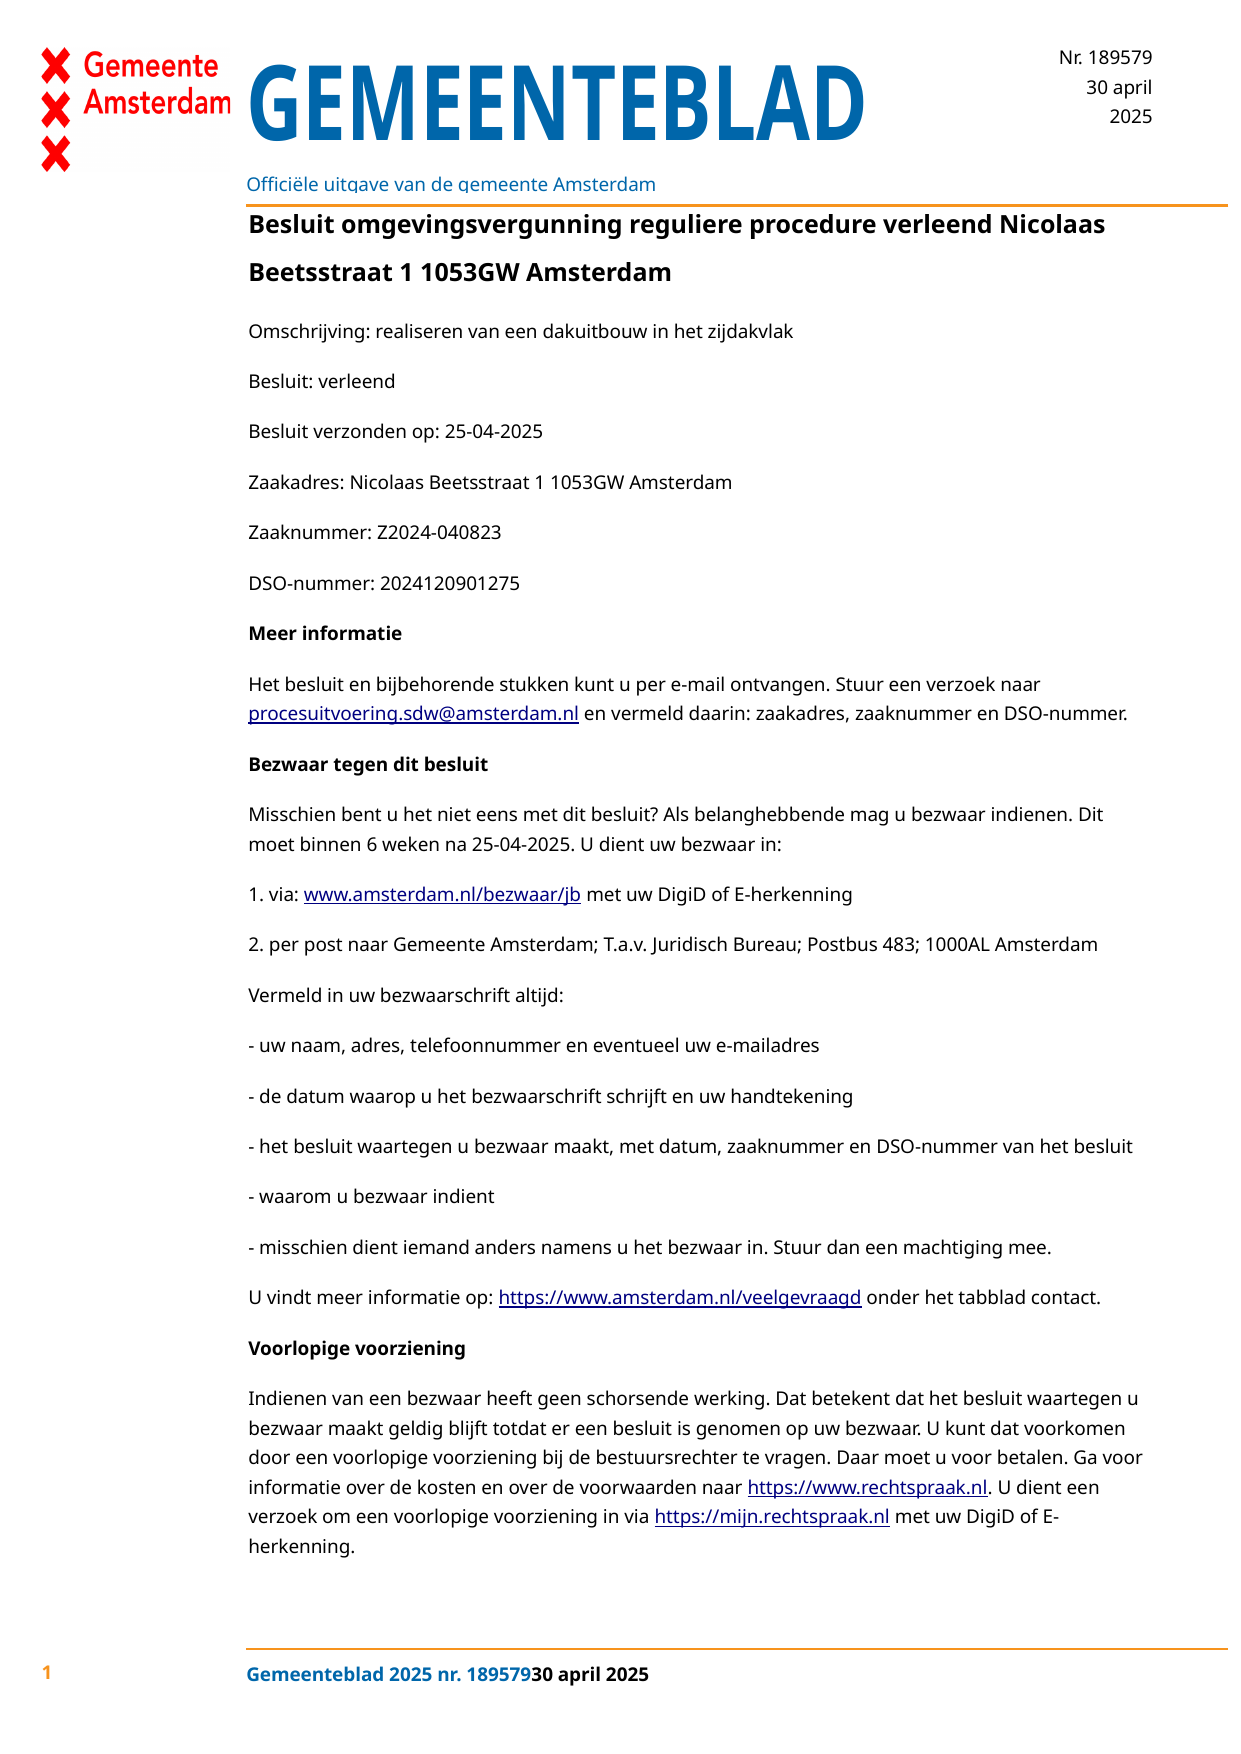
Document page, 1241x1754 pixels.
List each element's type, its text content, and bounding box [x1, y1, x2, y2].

text Besluit: verleend [248, 368, 1152, 394]
text 1. via: www.amsterdam.nl/bezwaar/jb met uw DigiD of E-herkenning [248, 881, 1152, 907]
text Misschien bent u het niet eens met dit besluit? Als belanghebbende mag u bezwaar indienen. Dit moet binnen 6 weken na 25-04-2025. U dient uw bezwaar in: [248, 801, 1152, 857]
text U vindt meer informatie op: https://www.amsterdam.nl/veelgevraagd onder het tabblad contact. [248, 1284, 1152, 1310]
text Voorlopige voorziening [248, 1335, 1152, 1361]
text 2. per post naar Gemeente Amsterdam; T.a.v. Juridisch Bureau; Postbus 483; 1000AL Amsterdam [248, 932, 1152, 957]
text Vermeld in uw bezwaarschrift altijd: [248, 982, 1152, 1008]
text Besluit omgevingsvergunning reguliere procedure verleend Nicolaas Beetsstraat 1 1053GW Amsterdam [248, 207, 1152, 288]
text Bezwaar tegen dit besluit [248, 751, 1152, 777]
text Meer informatie [248, 620, 1152, 646]
picture [41, 47, 231, 172]
text Het besluit en bijbehorende stukken kunt u per e-mail ontvangen. Stuur een verzoek naar procesuitvoering.sdw@amsterdam.nl en vermeld daarin: zaakadres, zaaknummer en DSO-nummer. [248, 671, 1152, 726]
text - uw naam, adres, telefoonnummer en eventueel uw e-mailadres [248, 1032, 1152, 1058]
text Besluit verzonden op: 25-04-2025 [248, 419, 1152, 444]
text DSO-nummer: 2024120901275 [248, 570, 1152, 596]
text Omschrijving: realiseren van een dakuitbouw in het zijdakvlak [248, 318, 1152, 344]
text - het besluit waartegen u bezwaar maakt, met datum, zaaknummer en DSO-nummer van het besluit [248, 1133, 1152, 1159]
text Zaaknummer: Z2024-040823 [248, 519, 1152, 545]
text Indienen van een bezwaar heeft geen schorsende werking. Dat betekent dat het besluit waartegen u bezwaar maakt geldig blijft totdat er een besluit is genomen op uw bezwaar. U kunt dat voorkomen door een voorlopige voorziening bij de bestuursrechter te vragen. Daar moet u voor betalen. Ga voor informatie over de kosten en over de voorwaarden naar https://www.rechtspraak.nl. U dient een verzoek om een voorlopige voorziening in via https://mijn.rechtspraak.nl met uw DigiD of E-herkenning. [248, 1385, 1152, 1559]
text - waarom u bezwaar indient [248, 1184, 1152, 1209]
text - de datum waarop u het bezwaarschrift schrijft en uw handtekening [248, 1083, 1152, 1109]
text - misschien dient iemand anders namens u het bezwaar in. Stuur dan een machtiging mee. [248, 1234, 1152, 1260]
text Zaakadres: Nicolaas Beetsstraat 1 1053GW Amsterdam [248, 469, 1152, 495]
